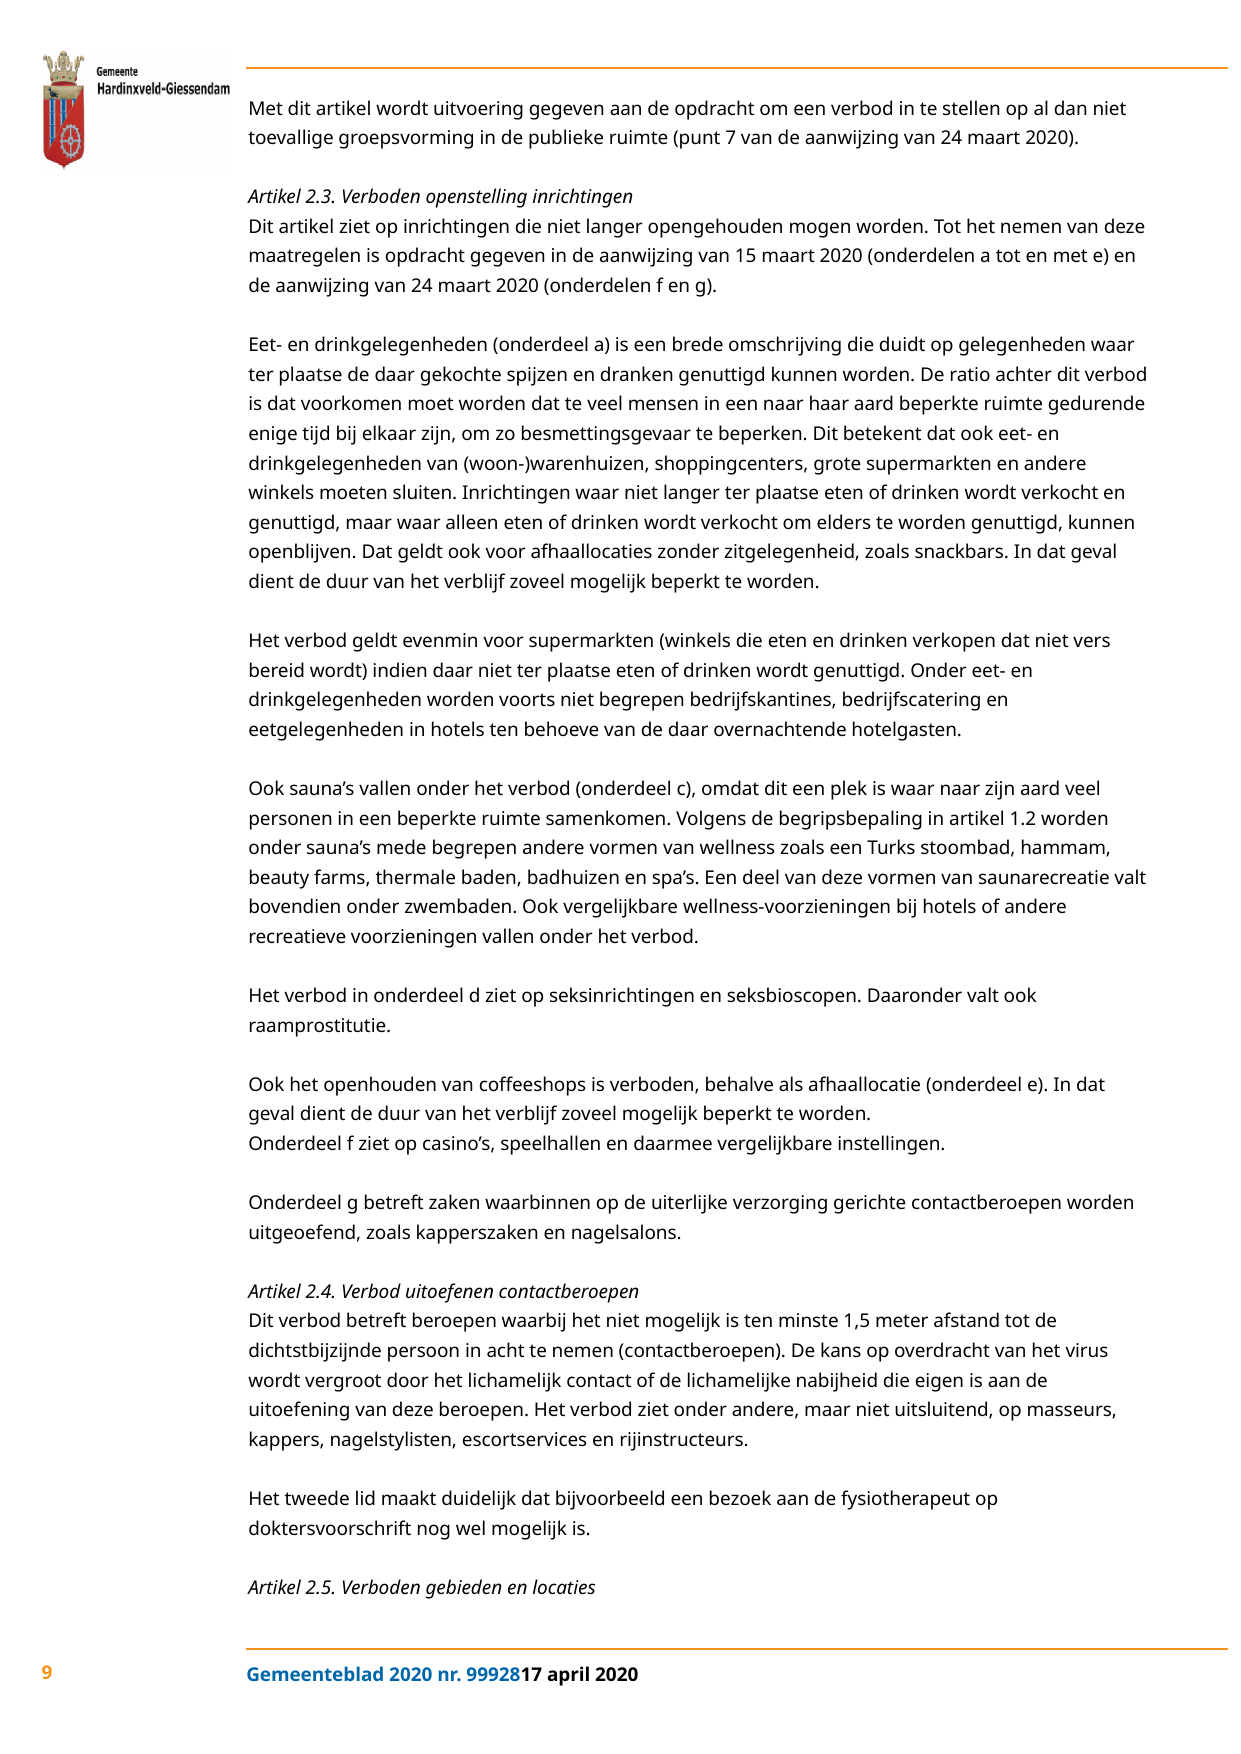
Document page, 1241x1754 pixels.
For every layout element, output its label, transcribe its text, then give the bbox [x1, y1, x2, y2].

text Artikel 2.3. Verboden openstelling inrichtingen [248, 183, 1152, 209]
text Onderdeel g betreft zaken waarbinnen op de uiterlijke verzorging gerichte contactberoepen worden uitgeoefend, zoals kapperszaken en nagelsalons. [248, 1189, 1152, 1245]
text Artikel 2.5. Verboden gebieden en locaties [248, 1574, 1152, 1600]
text Ook sauna’s vallen onder het verbod (onderdeel c), omdat dit een plek is waar naar zijn aard veel personen in een beperkte ruimte samenkomen. Volgens de begripsbepaling in artikel 1.2 worden onder sauna’s mede begrepen andere vormen van wellness zoals een Turks stoombad, hammam, beauty farms, thermale baden, badhuizen en spa’s. Een deel van deze vormen van saunarecreatie valt bovendien onder zwembaden. Ook vergelijkbare wellness-voorzieningen bij hotels of andere recreatieve voorzieningen vallen onder het verbod. [248, 775, 1152, 949]
picture [41, 47, 231, 172]
text Dit artikel ziet op inrichtingen die niet langer opengehouden mogen worden. Tot het nemen van deze maatregelen is opdracht gegeven in de aanwijzing van 15 maart 2020 (onderdelen a tot en met e) en de aanwijzing van 24 maart 2020 (onderdelen f en g). [248, 213, 1152, 298]
text Ook het openhouden van coffeeshops is verboden, behalve als afhaallocatie (onderdeel e). In dat geval dient de duur van het verblijf zoveel mogelijk beperkt te worden. [248, 1071, 1152, 1126]
text Artikel 2.4. Verbod uitoefenen contactberoepen [248, 1278, 1152, 1304]
text Het verbod geldt evenmin voor supermarkten (winkels die eten en drinken verkopen dat niet vers bereid wordt) indien daar niet ter plaatse eten of drinken wordt genuttigd. Onder eet- en drinkgelegenheden worden voorts niet begrepen bedrijfskantines, bedrijfscatering en eetgelegenheden in hotels ten behoeve van de daar overnachtende hotelgasten. [248, 627, 1152, 742]
text Het verbod in onderdeel d ziet op seksinrichtingen en seksbioscopen. Daaronder valt ook raamprostitutie. [248, 982, 1152, 1038]
text Het tweede lid maakt duidelijk dat bijvoorbeeld een bezoek aan de fysiotherapeut op doktersvoorschrift nog wel mogelijk is. [248, 1485, 1152, 1541]
text Dit verbod betreft beroepen waarbij het niet mogelijk is ten minste 1,5 meter afstand tot de dichtstbijzijnde persoon in acht te nemen (contactberoepen). De kans op overdracht van het virus wordt vergroot door het lichamelijk contact of de lichamelijke nabijheid die eigen is aan de uitoefening van deze beroepen. Het verbod ziet onder andere, maar niet uitsluitend, op masseurs, kappers, nagelstylisten, escortservices en rijinstructeurs. [248, 1308, 1152, 1452]
text Onderdeel f ziet op casino’s, speelhallen en daarmee vergelijkbare instellingen. [248, 1130, 1152, 1156]
text Met dit artikel wordt uitvoering gegeven aan de opdracht om een verbod in te stellen op al dan niet toevallige groepsvorming in de publieke ruimte (punt 7 van de aanwijzing van 24 maart 2020). [248, 95, 1152, 150]
text Eet- en drinkgelegenheden (onderdeel a) is een brede omschrijving die duidt op gelegenheden waar ter plaatse de daar gekochte spijzen en dranken genuttigd kunnen worden. De ratio achter dit verbod is dat voorkomen moet worden dat te veel mensen in een naar haar aard beperkte ruimte gedurende enige tijd bij elkaar zijn, om zo besmettingsgevaar te beperken. Dit betekent dat ook eet- en drinkgelegenheden van (woon-)warenhuizen, shoppingcenters, grote supermarkten en andere winkels moeten sluiten. Inrichtingen waar niet langer ter plaatse eten of drinken wordt verkocht en genuttigd, maar waar alleen eten of drinken wordt verkocht om elders te worden genuttigd, kunnen openblijven. Dat geldt ook voor afhaallocaties zonder zitgelegenheid, zoals snackbars. In dat geval dient de duur van het verblijf zoveel mogelijk beperkt te worden. [248, 331, 1152, 594]
